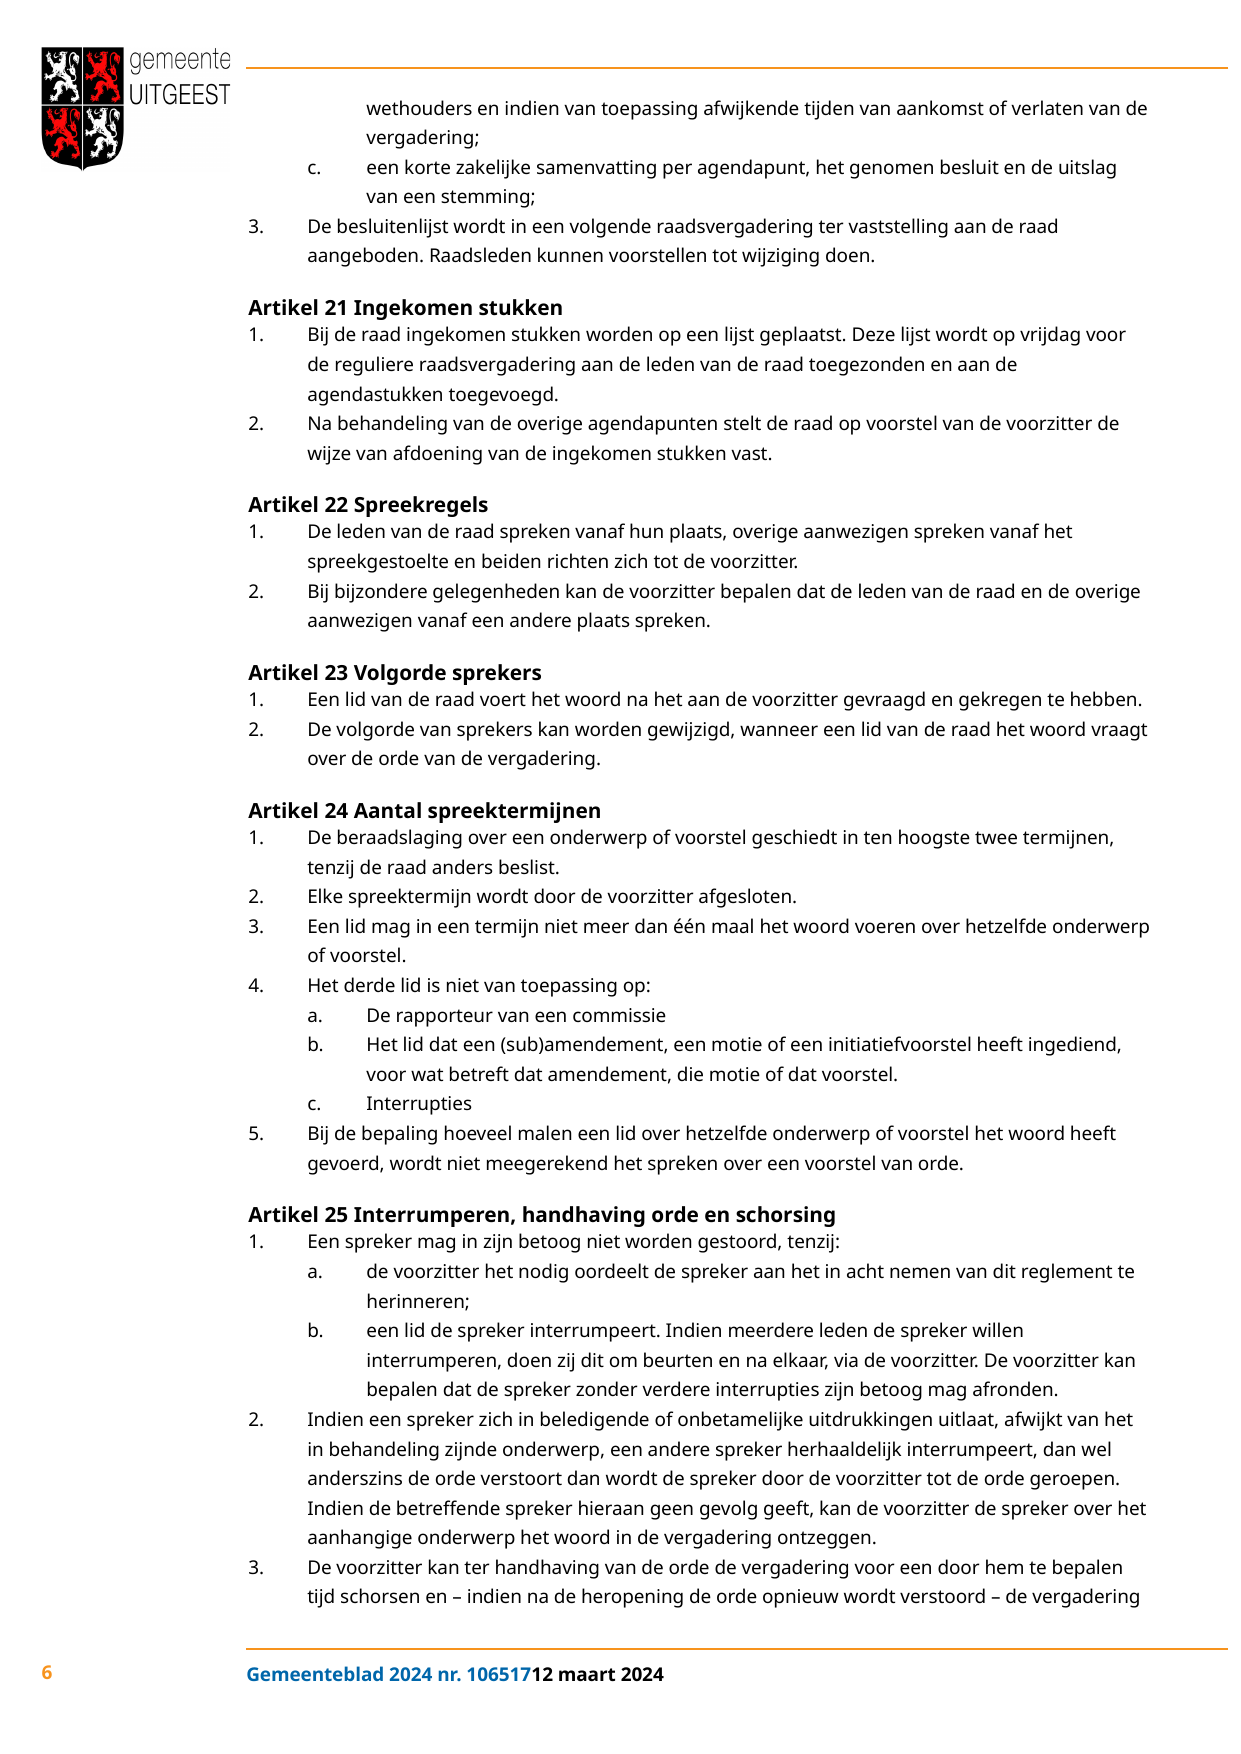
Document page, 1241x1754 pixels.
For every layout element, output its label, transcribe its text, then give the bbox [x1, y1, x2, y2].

text Artikel 22 Spreekregels [248, 490, 1152, 519]
list De leden van de raad spreken vanaf hun plaats, overige aanwezigen spreken vanaf het spreekgestoelte en beiden richten zich tot de voorzitter. [248, 519, 1152, 574]
text Artikel 24 Aantal spreektermijnen [248, 796, 1152, 824]
list De besluitenlijst wordt in een volgende raadsvergadering ter vaststelling aan de raad aangeboden. Raadsleden kunnen voorstellen tot wijziging doen. [248, 213, 1152, 268]
text Artikel 21 Ingekomen stukken [248, 293, 1152, 322]
list Indien een spreker zich in beledigende of onbetamelijke uitdrukkingen uitlaat, afwijkt van het in behandeling zijnde onderwerp, een andere spreker herhaaldelijk interrumpeert, dan wel anderszins de orde verstoort dan wordt de spreker door de voorzitter tot de orde geroepen. Indien de betreffende spreker hieraan geen gevolg geeft, kan de voorzitter de spreker over het aanhangige onderwerp het woord in de vergadering ontzeggen. [248, 1406, 1152, 1550]
list De voorzitter kan ter handhaving van de orde de vergadering voor een door hem te bepalen tijd schorsen en – indien na de heropening de orde opnieuw wordt verstoord – de vergadering [248, 1554, 1152, 1609]
list De volgorde van sprekers kan worden gewijzigd, wanneer een lid van de raad het woord vraagt over de orde van de vergadering. [248, 716, 1152, 771]
list wethouders en indien van toepassing afwijkende tijden van aankomst of verlaten van de vergadering; [307, 95, 1152, 150]
list De beraadslaging over een onderwerp of voorstel geschiedt in ten hoogste twee termijnen, tenzij de raad anders beslist. [248, 824, 1152, 880]
list een lid de spreker interrumpeert. Indien meerdere leden de spreker willen interrumperen, doen zij dit om beurten en na elkaar, via de voorzitter. De voorzitter kan bepalen dat de spreker zonder verdere interrupties zijn betoog mag afronden. [307, 1317, 1152, 1402]
list De rapporteur van een commissie [307, 1002, 1152, 1028]
list Na behandeling van de overige agendapunten stelt de raad op voorstel van de voorzitter de wijze van afdoening van de ingekomen stukken vast. [248, 410, 1152, 466]
list Bij de raad ingekomen stukken worden op een lijst geplaatst. Deze lijst wordt op vrijdag voor de reguliere raadsvergadering aan de leden van de raad toegezonden en aan de agendastukken toegevoegd. [248, 322, 1152, 406]
list Bij de bepaling hoeveel malen een lid over hetzelfde onderwerp of voorstel het woord heeft gevoerd, wordt niet meegerekend het spreken over een voorstel van orde. [248, 1120, 1152, 1176]
text Artikel 25 Interrumperen, handhaving orde en schorsing [248, 1200, 1152, 1229]
list een korte zakelijke samenvatting per agendapunt, het genomen besluit en de uitslag van een stemming; [307, 154, 1152, 209]
picture [41, 47, 231, 172]
list de voorzitter het nodig oordeelt de spreker aan het in acht nemen van dit reglement te herinneren; [307, 1258, 1152, 1313]
text Artikel 23 Volgorde sprekers [248, 658, 1152, 686]
list Interrupties [307, 1091, 1152, 1116]
list Elke spreektermijn wordt door de voorzitter afgesloten. [248, 883, 1152, 909]
list Een lid mag in een termijn niet meer dan één maal het woord voeren over hetzelfde onderwerp of voorstel. [248, 913, 1152, 968]
list Het lid dat een (sub)amendement, een motie of een initiatiefvoorstel heeft ingediend, voor wat betreft dat amendement, die motie of dat voorstel. [307, 1031, 1152, 1087]
list Een spreker mag in zijn betoog niet worden gestoord, tenzij: [248, 1229, 1152, 1254]
list Een lid van de raad voert het woord na het aan de voorzitter gevraagd en gekregen te hebben. [248, 686, 1152, 712]
list Het derde lid is niet van toepassing op: [248, 972, 1152, 998]
list Bij bijzondere gelegenheden kan de voorzitter bepalen dat de leden van de raad en de overige aanwezigen vanaf een andere plaats spreken. [248, 578, 1152, 633]
